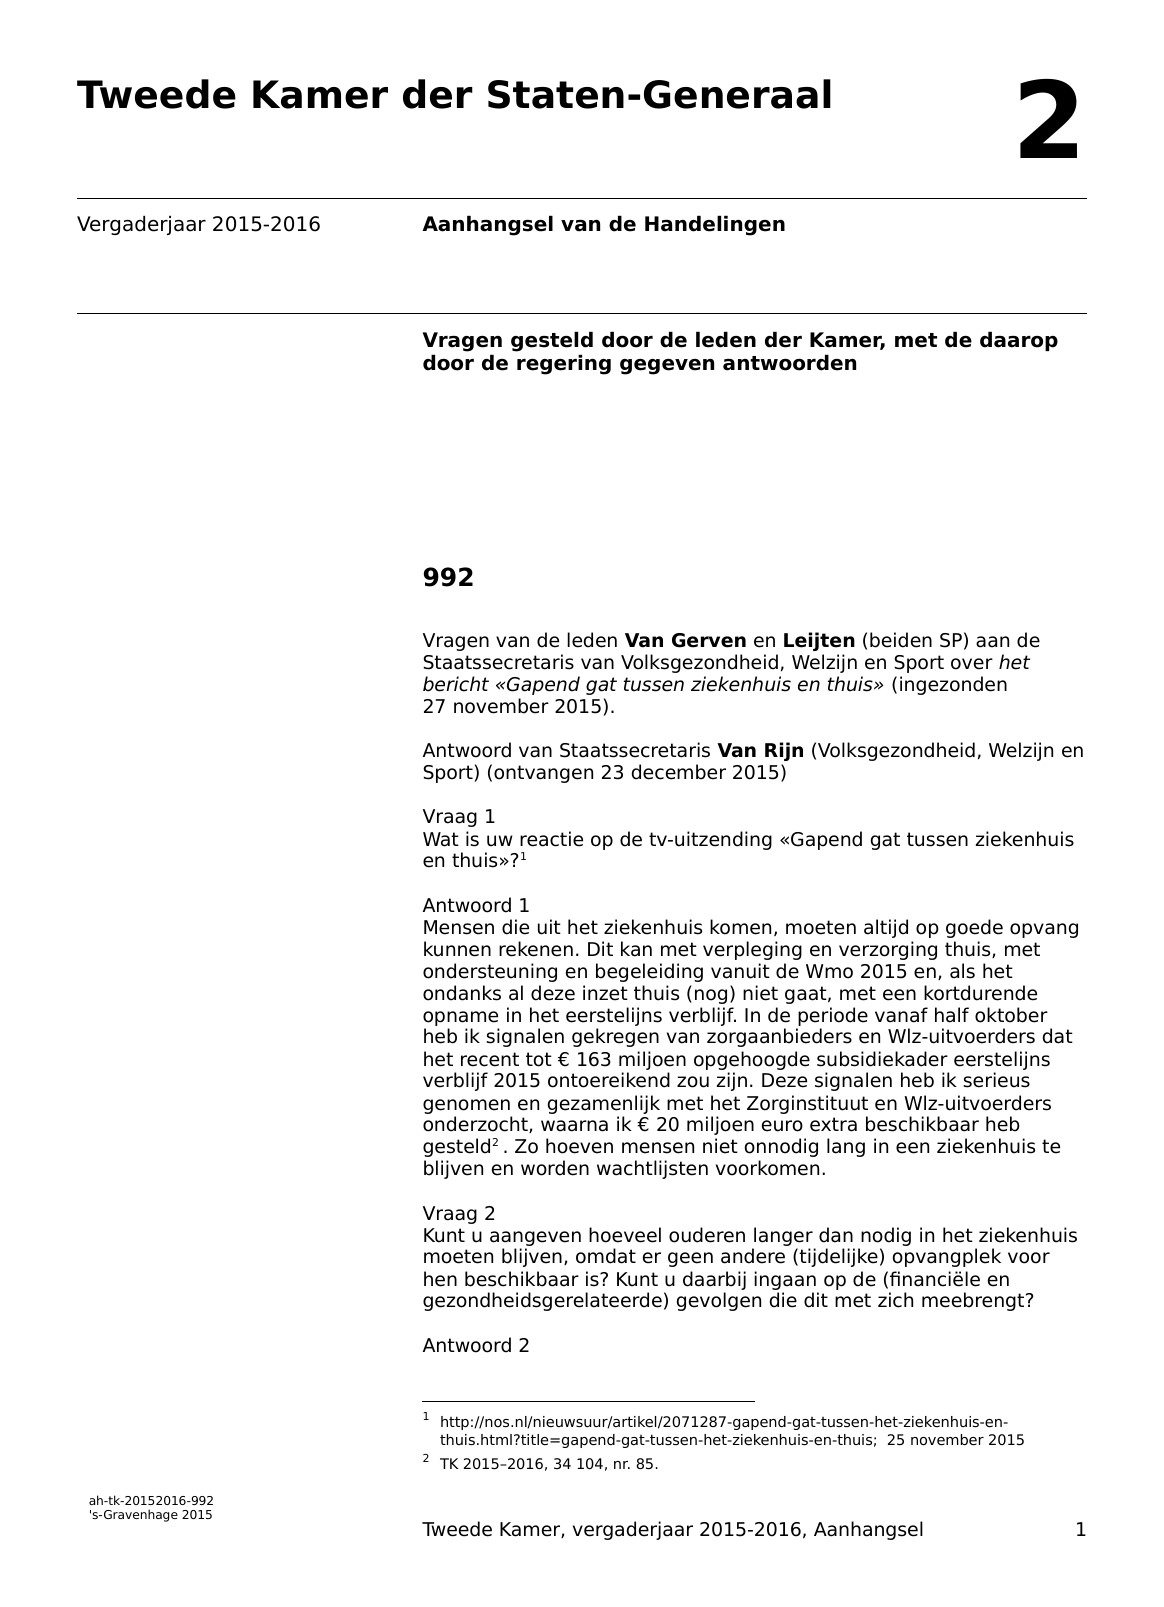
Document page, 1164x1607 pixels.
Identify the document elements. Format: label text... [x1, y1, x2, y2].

text Kunt u aangeven hoeveel ouderen langer dan nodig in het ziekenhuis moeten blijven, omdat er geen andere (tijdelijke) opvangplek voor hen beschikbaar is? Kunt u daarbij ingaan op de (financiële en gezondheidsgerelateerde) gevolgen die dit met zich meebrengt? [422, 1224, 1087, 1312]
text Vraag 1 [422, 806, 1087, 828]
text Antwoord 1 [422, 894, 1087, 917]
table_cell [77, 314, 422, 375]
table_header 2 [886, 59, 1087, 198]
text 992 [422, 563, 1087, 592]
text Wat is uw reactie op de tv-uitzending «Gapend gat tussen ziekenhuis en thuis»? [422, 828, 1087, 872]
text TK 2015–2016, 34 104, nr. 85. [422, 1452, 1087, 1474]
text http://nos.nl/nieuwsuur/artikel/2071287-gapend-gat-tussen-het-ziekenhuis-en-thuis.html?title=gapend-gat-tussen-het-ziekenhuis-en-thuis; 25 november 2015 [422, 1410, 1087, 1449]
table_cell Vergaderjaar 2015-2016 [77, 199, 422, 313]
table_header Tweede Kamer der Staten-Generaal [77, 59, 886, 198]
text Vragen van de leden Van Gerven en Leijten (beiden SP) aan de Staatssecretaris van Volksgezondheid, Welzijn en Sport over het bericht «Gapend gat tussen ziekenhuis en thuis» (ingezonden 27 november 2015). [422, 630, 1087, 718]
text ah-tk-20152016-992 [88, 1494, 323, 1508]
text Antwoord 2 [422, 1334, 1087, 1357]
text Mensen die uit het ziekenhuis komen, moeten altijd op goede opvang kunnen rekenen. Dit kan met verpleging en verzorging thuis, met ondersteuning en begeleiding vanuit de Wmo 2015 en, als het ondanks al deze inzet thuis (nog) niet gaat, met een kortdurende opname in het eerstelijns verblijf. In de periode vanaf half oktober heb ik signalen gekregen van zorgaanbieders en Wlz-uitvoerders dat het recent tot € 163 miljoen opgehoogde subsidiekader eerstelijns verblijf 2015 ontoereikend zou zijn. Deze signalen heb ik serieus genomen en gezamenlijk met het Zorginstituut en Wlz-uitvoerders onderzocht, waarna ik € 20 miljoen euro extra beschikbaar heb gesteld. Zo hoeven mensen niet onnodig lang in een ziekenhuis te blijven en worden wachtlijsten voorkomen. [422, 917, 1087, 1180]
text 's-Gravenhage 2015 [88, 1508, 323, 1522]
table_cell Vragen gesteld door de leden der Kamer, met de daarop door de regering gegeven antwoorden [422, 314, 1087, 375]
text Antwoord van Staatssecretaris Van Rijn (Volksgezondheid, Welzijn en Sport) (ontvangen 23 december 2015) [422, 740, 1087, 784]
text Vraag 2 [422, 1202, 1087, 1224]
table_cell Aanhangsel van de Handelingen [422, 199, 1087, 313]
